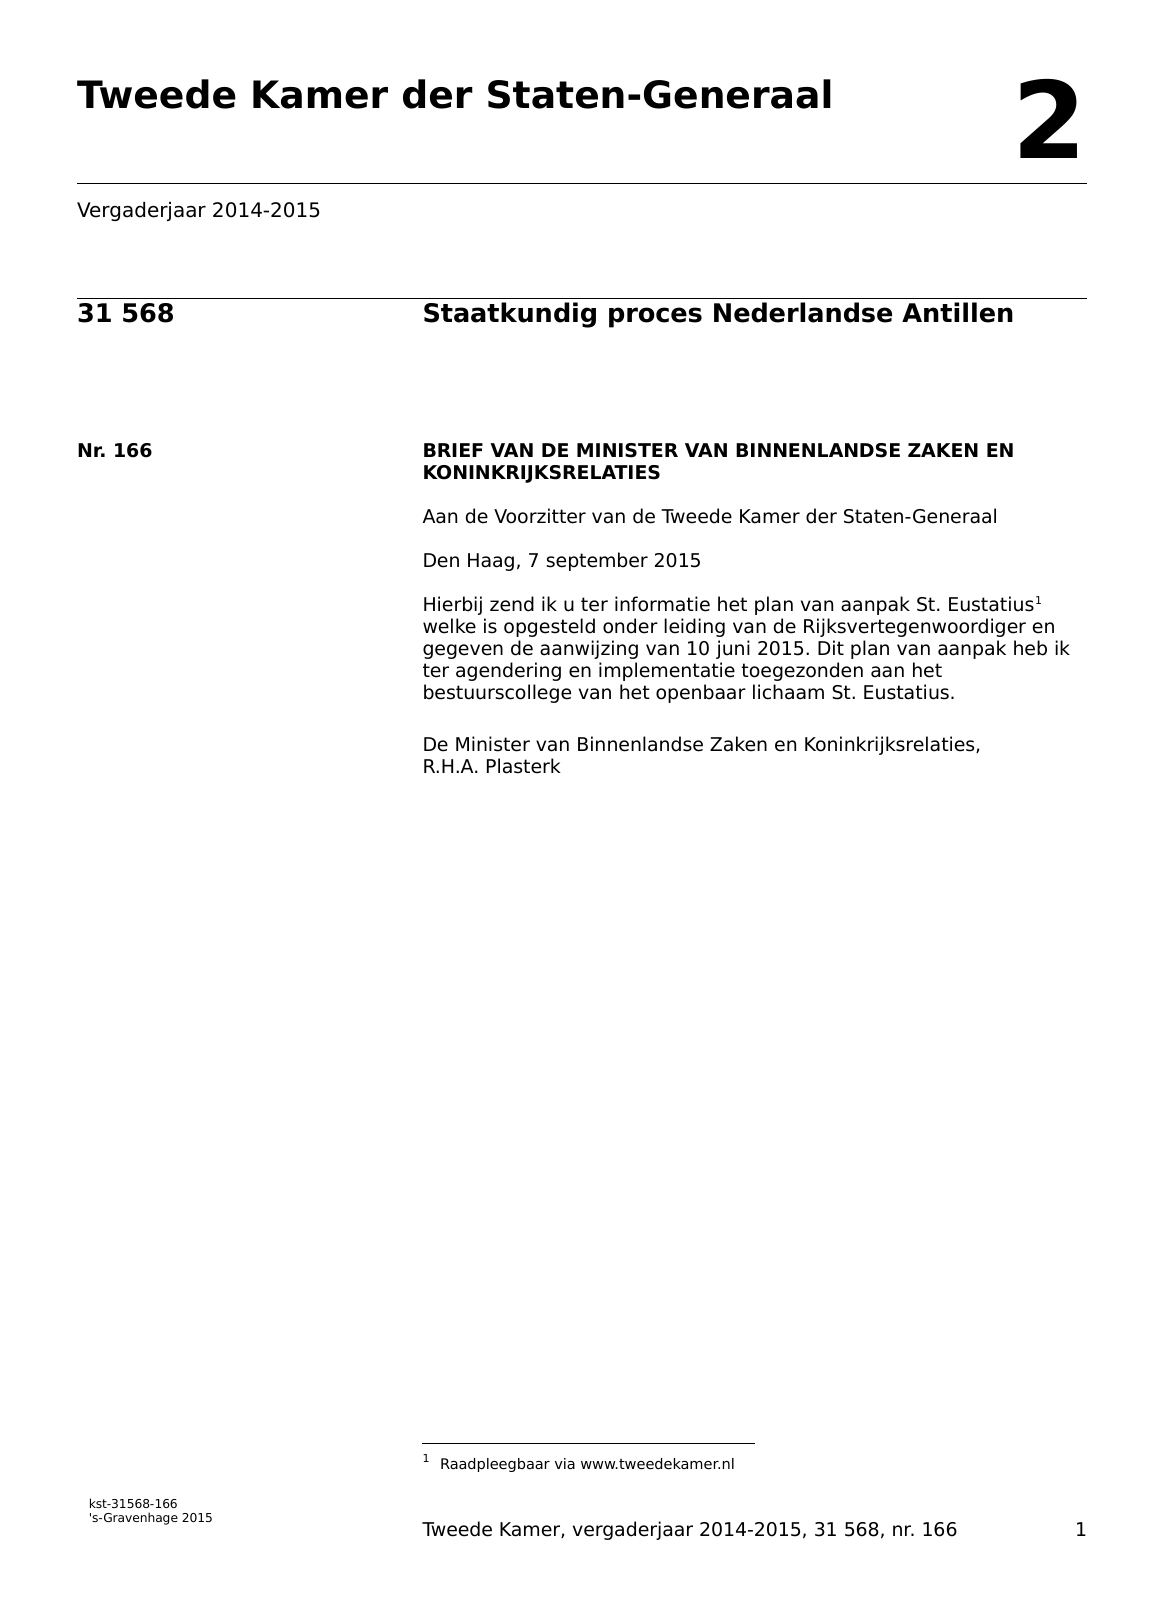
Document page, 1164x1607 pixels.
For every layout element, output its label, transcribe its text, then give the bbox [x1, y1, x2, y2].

subtitle 31 568 Staatkundig proces Nederlandse Antillen [77, 299, 1087, 329]
table_cell Vergaderjaar 2014-2015 [77, 184, 1087, 298]
text Raadpleegbaar via www.tweedekamer.nl [422, 1452, 1087, 1474]
table_header 2 [886, 59, 1087, 183]
text Den Haag, 7 september 2015 [422, 550, 1087, 572]
text De Minister van Binnenlandse Zaken en Koninkrijksrelaties, R.H.A. Plasterk [422, 734, 1087, 778]
text 's-Gravenhage 2015 [88, 1511, 323, 1525]
text Aan de Voorzitter van de Tweede Kamer der Staten-Generaal [422, 506, 1087, 528]
table_header Tweede Kamer der Staten-Generaal [77, 59, 886, 183]
subtitle Nr. 166 BRIEF VAN DE MINISTER VAN BINNENLANDSE ZAKEN EN KONINKRIJKSRELATIES [77, 440, 1087, 484]
text Hierbij zend ik u ter informatie het plan van aanpak St. Eustatius welke is opgesteld onder leiding van de Rijksvertegenwoordiger en gegeven de aanwijzing van 10 juni 2015. Dit plan van aanpak heb ik ter agendering en implementatie toegezonden aan het bestuurscollege van het openbaar lichaam St. Eustatius. [422, 594, 1087, 704]
text kst-31568-166 [88, 1497, 323, 1511]
